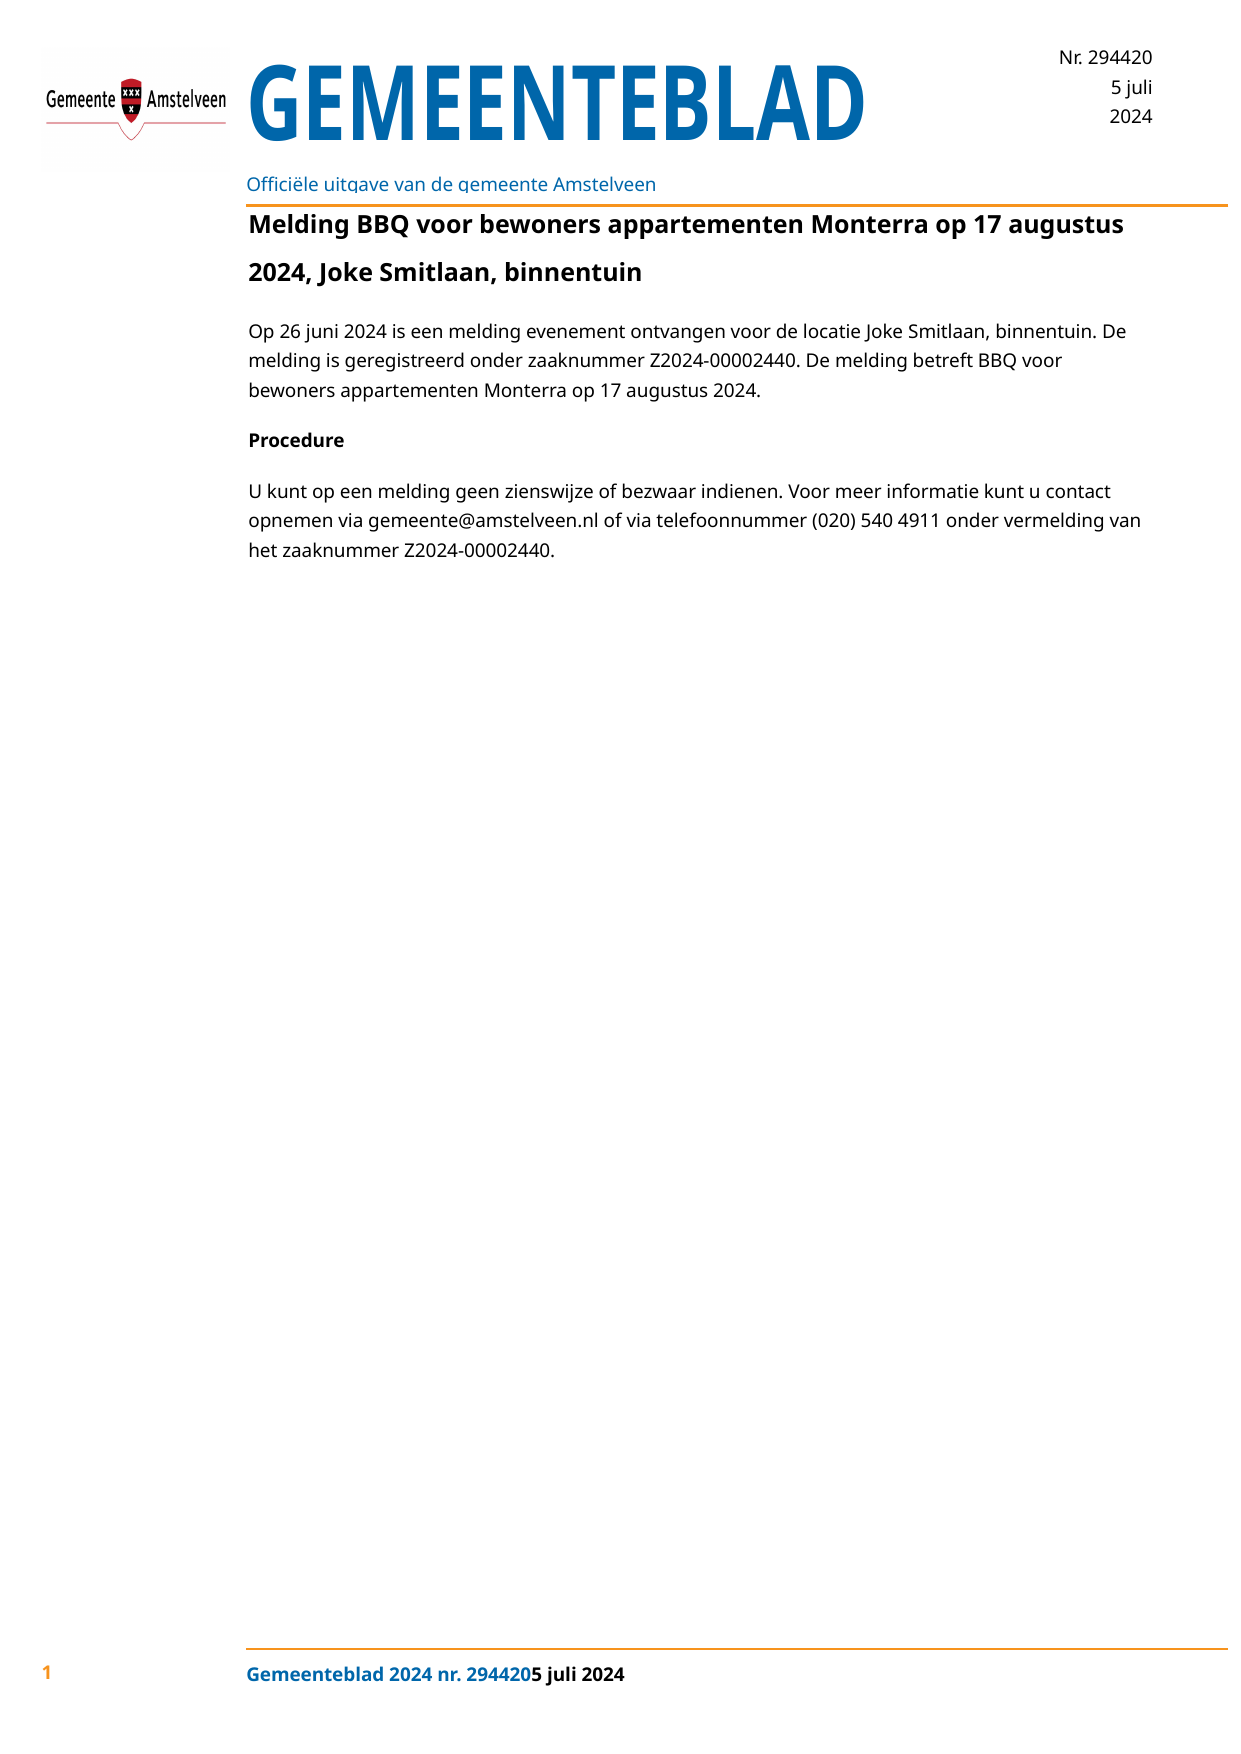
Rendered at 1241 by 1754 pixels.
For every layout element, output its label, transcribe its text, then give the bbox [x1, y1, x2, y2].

text Procedure [248, 427, 1152, 453]
text Melding BBQ voor bewoners appartementen Monterra op 17 augustus 2024, Joke Smitlaan, binnentuin [248, 207, 1152, 288]
text Op 26 juni 2024 is een melding evenement ontvangen voor de locatie Joke Smitlaan, binnentuin. De melding is geregistreerd onder zaaknummer Z2024-00002440. De melding betreft BBQ voor bewoners appartementen Monterra op 17 augustus 2024. [248, 318, 1152, 403]
text U kunt op een melding geen zienswijze of bezwaar indienen. Voor meer informatie kunt u contact opnemen via gemeente@amstelveen.nl of via telefoonnummer (020) 540 4911 onder vermelding van het zaaknummer Z2024-00002440. [248, 478, 1152, 563]
picture [41, 47, 231, 172]
